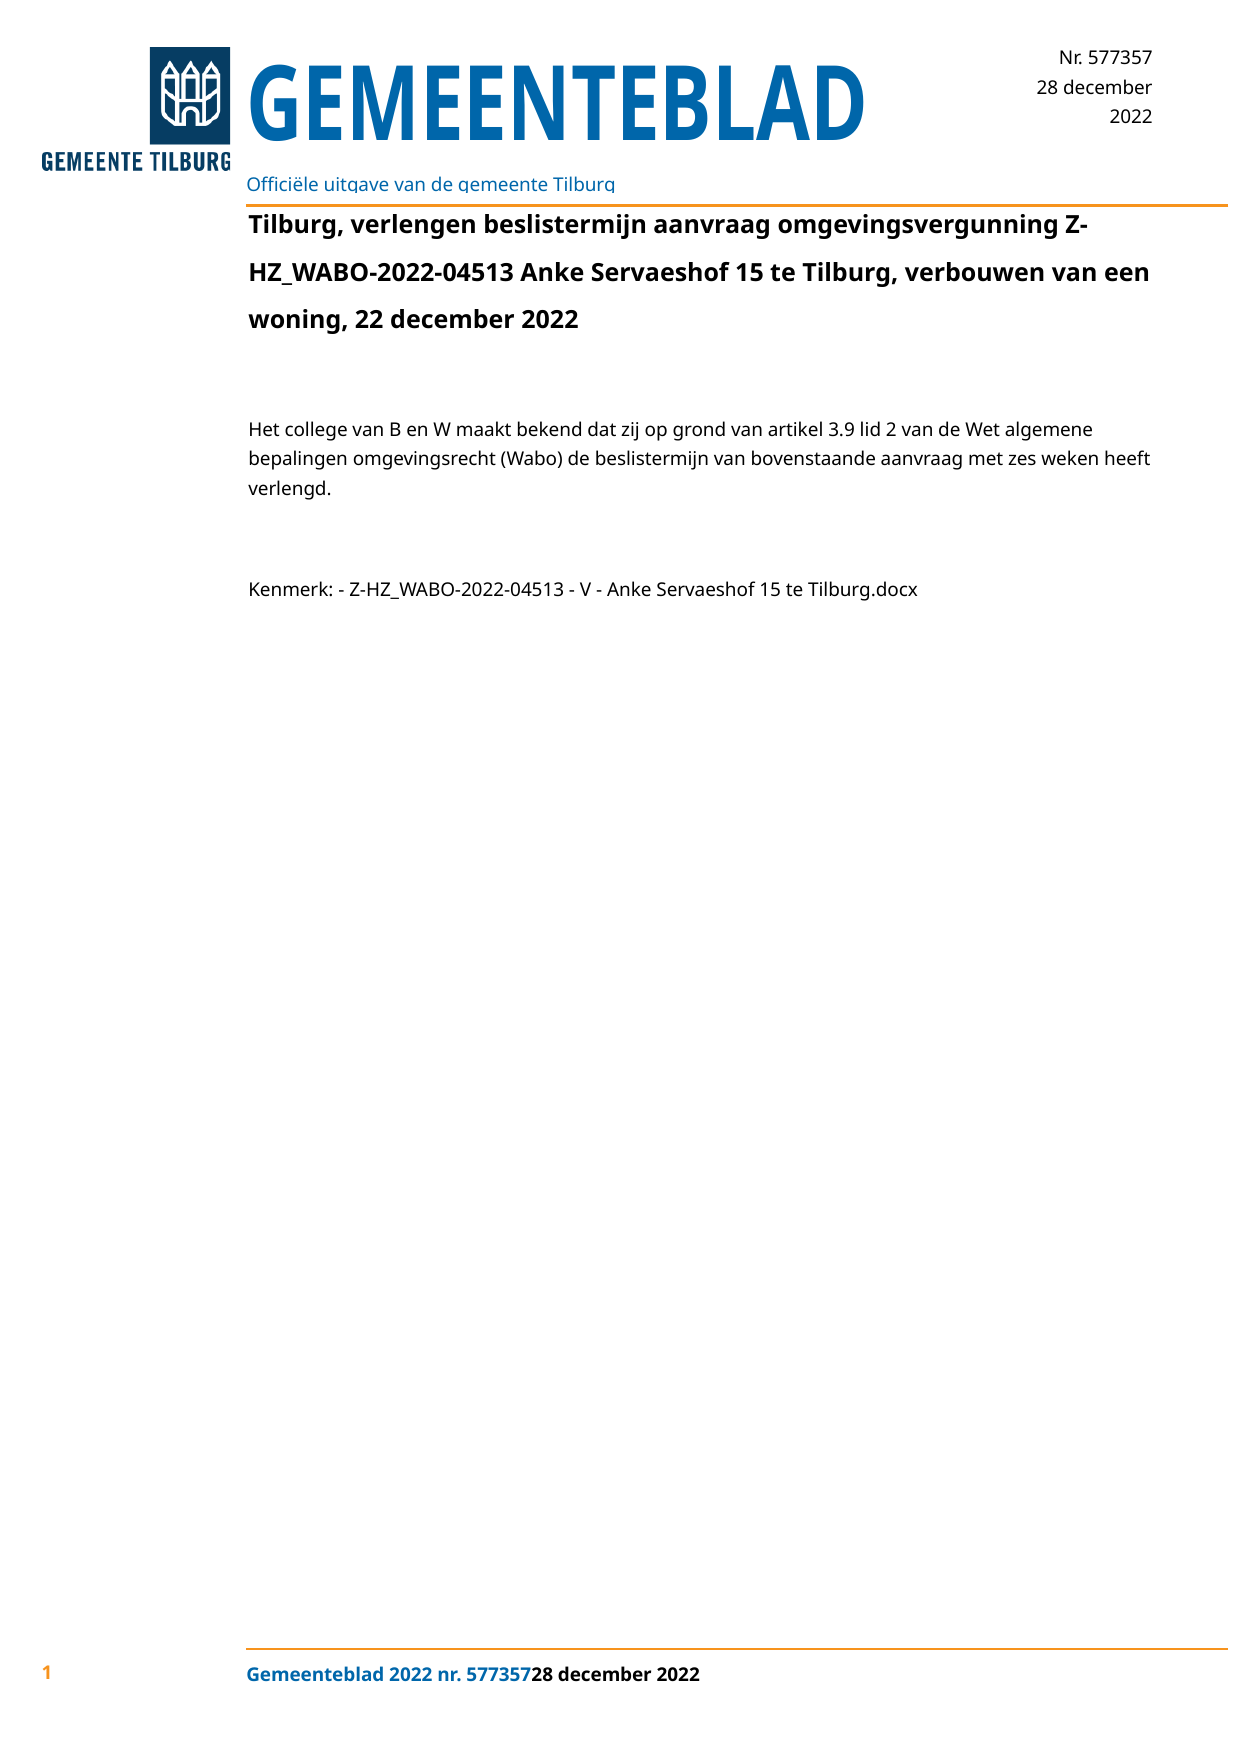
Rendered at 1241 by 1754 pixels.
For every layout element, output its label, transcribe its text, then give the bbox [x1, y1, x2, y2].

text Het college van B en W maakt bekend dat zij op grond van artikel 3.9 lid 2 van de Wet algemene bepalingen omgevingsrecht (Wabo) de beslistermijn van bovenstaande aanvraag met zes weken heeft verlengd. [248, 416, 1152, 501]
picture [41, 47, 231, 172]
text Kenmerk: - Z-HZ_WABO-2022-04513 - V - Anke Servaeshof 15 te Tilburg.docx [248, 576, 1152, 602]
text Tilburg, verlengen beslistermijn aanvraag omgevingsvergunning Z-HZ_WABO-2022-04513 Anke Servaeshof 15 te Tilburg, verbouwen van een woning, 22 december 2022 [248, 207, 1152, 336]
